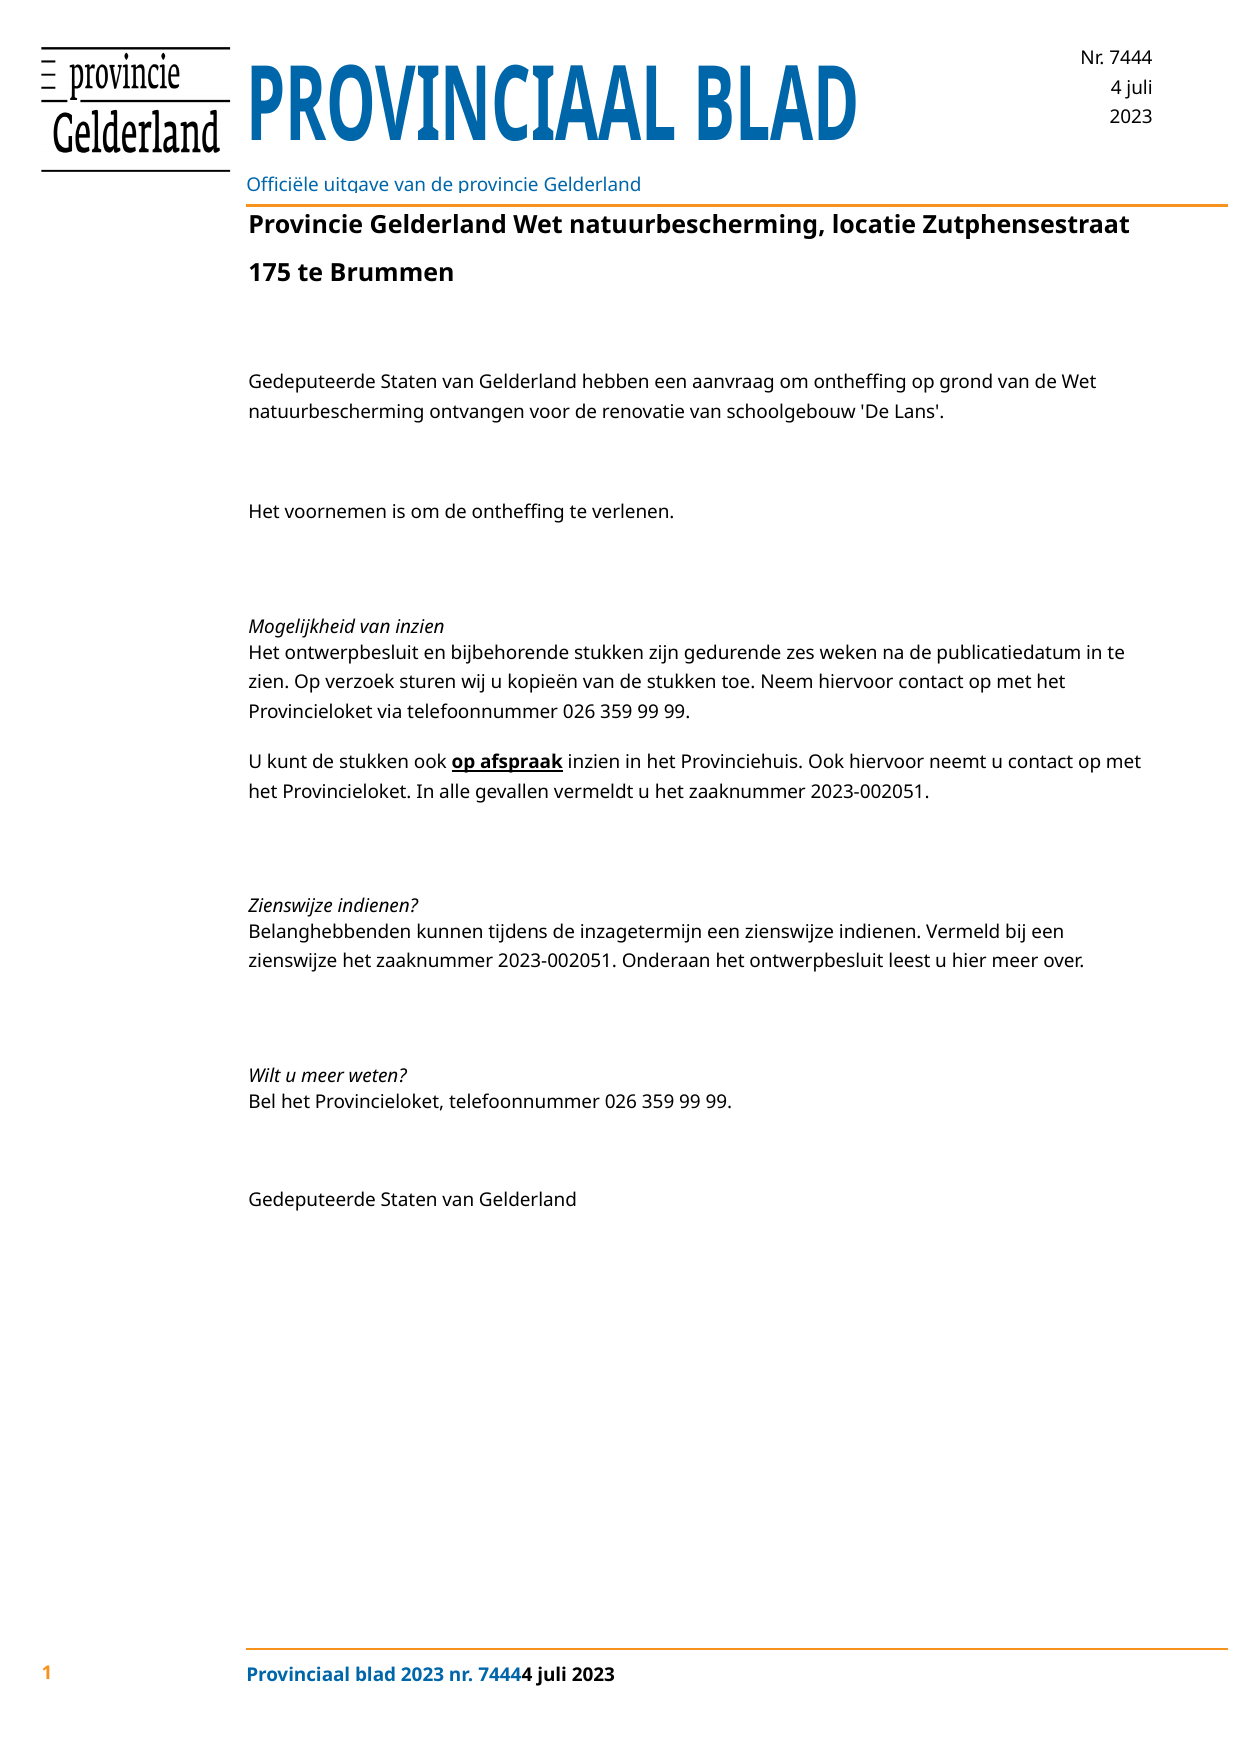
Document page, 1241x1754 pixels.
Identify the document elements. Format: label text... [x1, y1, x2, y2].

text Provincie Gelderland Wet natuurbescherming, locatie Zutphensestraat 175 te Brummen [248, 207, 1152, 288]
text Gedeputeerde Staten van Gelderland [248, 1186, 1152, 1212]
text Belanghebbenden kunnen tijdens de inzagetermijn een zienswijze indienen. Vermeld bij een zienswijze het zaaknummer 2023-002051. Onderaan het ontwerpbesluit leest u hier meer over. [248, 918, 1152, 973]
text Mogelijkheid van inzien [248, 613, 1152, 639]
picture [41, 47, 231, 172]
text Zienswijze indienen? [248, 892, 1152, 918]
text U kunt de stukken ook op afspraak inzien in het Provinciehuis. Ook hiervoor neemt u contact op met het Provincieloket. In alle gevallen vermeldt u het zaaknummer 2023-002051. [248, 748, 1152, 804]
text Gedeputeerde Staten van Gelderland hebben een aanvraag om ontheffing op grond van de Wet natuurbescherming ontvangen voor de renovatie van schoolgebouw 'De Lans'. [248, 368, 1152, 424]
text Wilt u meer weten? [248, 1062, 1152, 1088]
text Het voornemen is om de ontheffing te verlenen. [248, 499, 1152, 524]
text Bel het Provincieloket, telefoonnummer 026 359 99 99. [248, 1088, 1152, 1113]
text Het ontwerpbesluit en bijbehorende stukken zijn gedurende zes weken na de publicatiedatum in te zien. Op verzoek sturen wij u kopieën van de stukken toe. Neem hiervoor contact op met het Provincieloket via telefoonnummer 026 359 99 99. [248, 639, 1152, 724]
